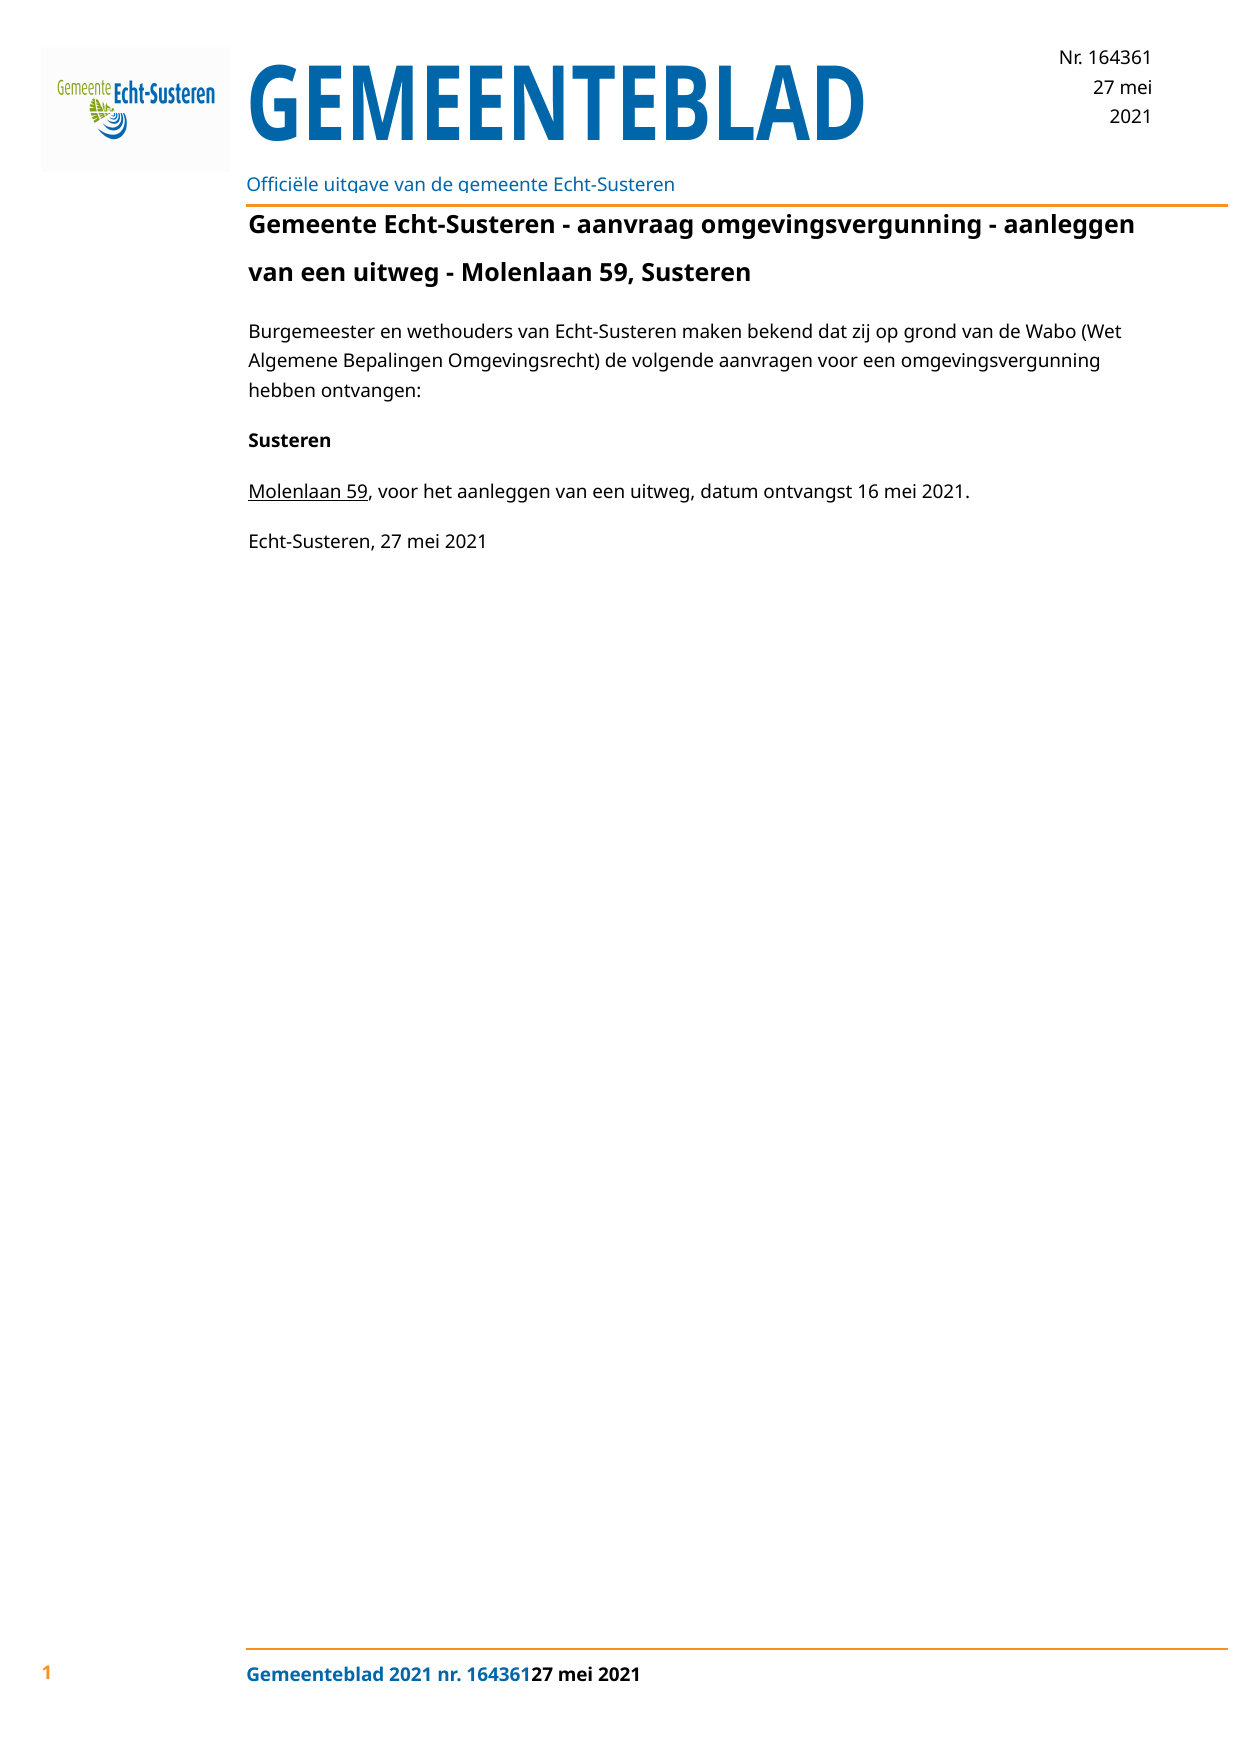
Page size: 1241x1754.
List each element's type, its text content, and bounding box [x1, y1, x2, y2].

picture [41, 47, 231, 172]
text Echt-Susteren, 27 mei 2021 [248, 528, 1152, 554]
text Susteren [248, 427, 1152, 453]
text Burgemeester en wethouders van Echt-Susteren maken bekend dat zij op grond van de Wabo (Wet Algemene Bepalingen Omgevingsrecht) de volgende aanvragen voor een omgevingsvergunning hebben ontvangen: [248, 318, 1152, 403]
text Gemeente Echt-Susteren - aanvraag omgevingsvergunning - aanleggen van een uitweg - Molenlaan 59, Susteren [248, 207, 1152, 288]
text Molenlaan 59, voor het aanleggen van een uitweg, datum ontvangst 16 mei 2021. [248, 478, 1152, 504]
